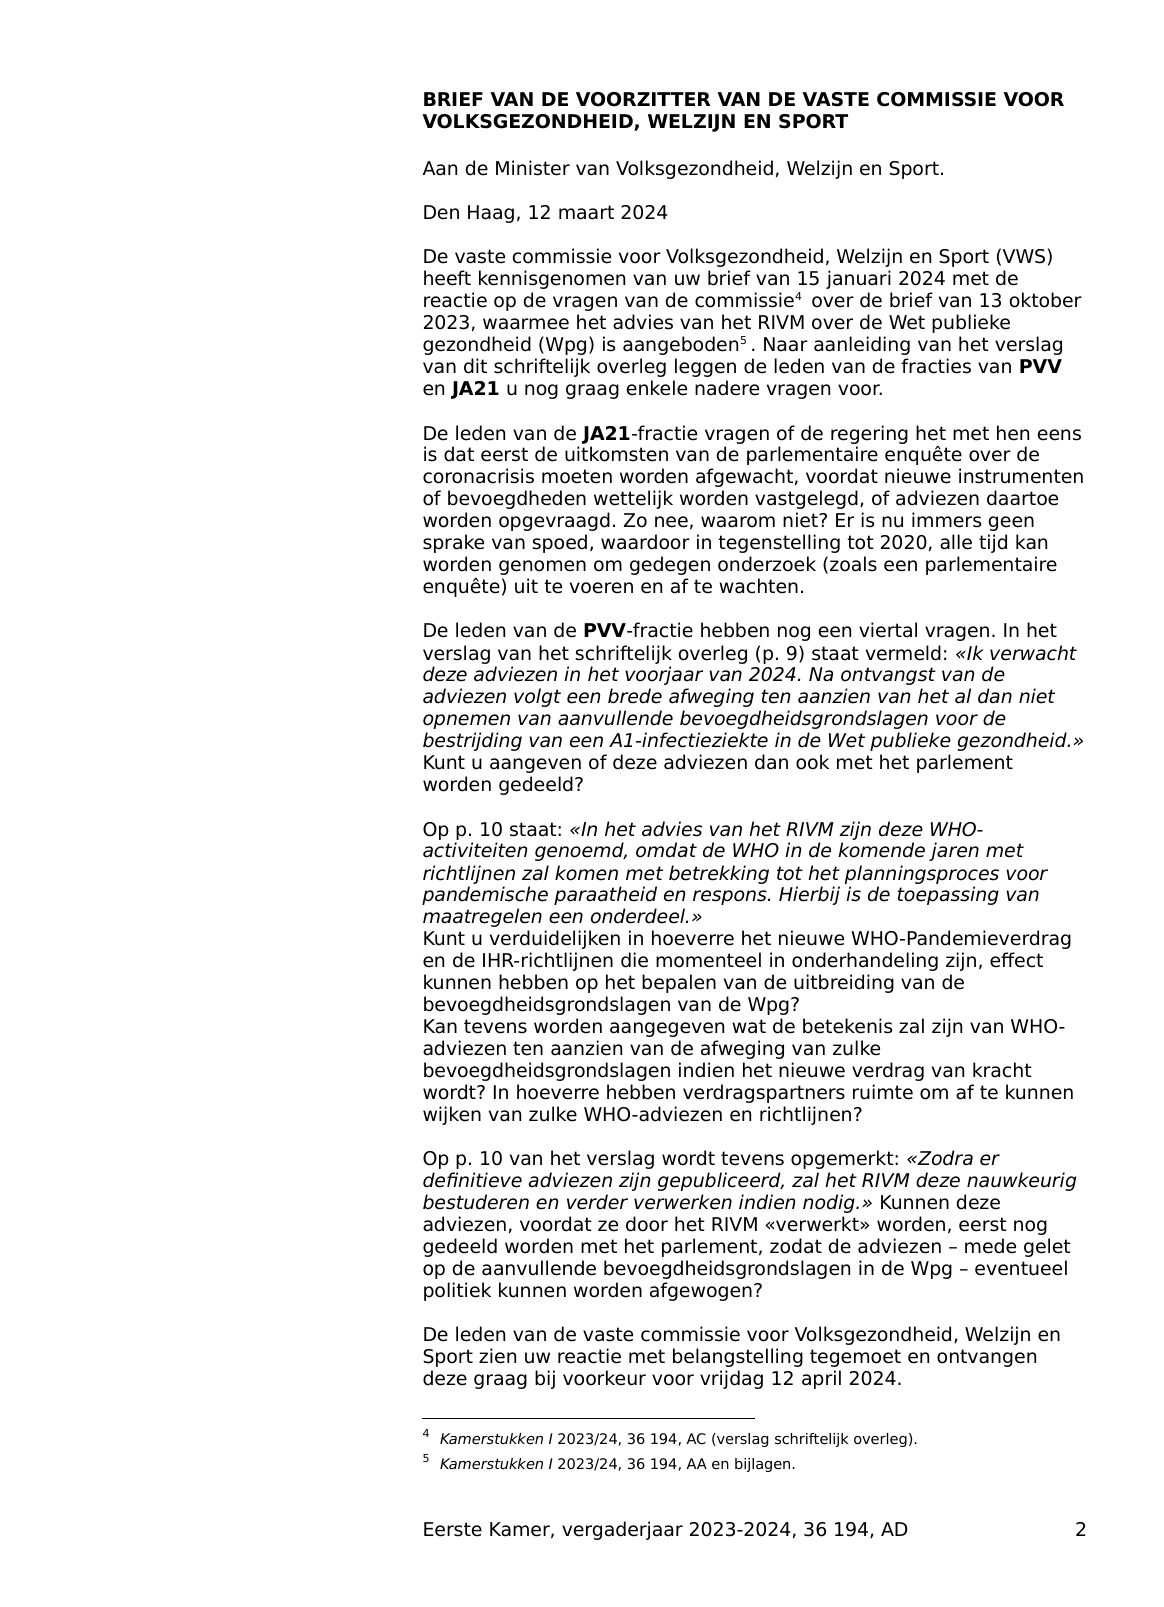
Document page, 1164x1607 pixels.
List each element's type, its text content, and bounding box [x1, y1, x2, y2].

text Kan tevens worden aangegeven wat de betekenis zal zijn van WHO-adviezen ten aanzien van de afweging van zulke bevoegdheidsgrondslagen indien het nieuwe verdrag van kracht wordt? In hoeverre hebben verdragspartners ruimte om af te kunnen wijken van zulke WHO-adviezen en richtlijnen? [422, 1016, 1087, 1126]
subtitle BRIEF VAN DE VOORZITTER VAN DE VASTE COMMISSIE VOOR VOLKSGEZONDHEID, WELZIJN EN SPORT [422, 89, 1087, 133]
text Kamerstukken I 2023/24, 36 194, AA en bijlagen. [422, 1452, 1087, 1474]
text De leden van de JA21-fractie vragen of de regering het met hen eens is dat eerst de uitkomsten van de parlementaire enquête over de coronacrisis moeten worden afgewacht, voordat nieuwe instrumenten of bevoegdheden wettelijk worden vastgelegd, of adviezen daartoe worden opgevraagd. Zo nee, waarom niet? Er is nu immers geen sprake van spoed, waardoor in tegenstelling tot 2020, alle tijd kan worden genomen om gedegen onderzoek (zoals een parlementaire enquête) uit te voeren en af te wachten. [422, 422, 1087, 598]
text De vaste commissie voor Volksgezondheid, Welzijn en Sport (VWS) heeft kennisgenomen van uw brief van 15 januari 2024 met de reactie op de vragen van de commissie over de brief van 13 oktober 2023, waarmee het advies van het RIVM over de Wet publieke gezondheid (Wpg) is aangeboden. Naar aanleiding van het verslag van dit schriftelijk overleg leggen de leden van de fracties van PVV en JA21 u nog graag enkele nadere vragen voor. [422, 246, 1087, 400]
text Op p. 10 van het verslag wordt tevens opgemerkt: «Zodra er definitieve adviezen zijn gepubliceerd, zal het RIVM deze nauwkeurig bestuderen en verder verwerken indien nodig.» Kunnen deze adviezen, voordat ze door het RIVM «verwerkt» worden, eerst nog gedeeld worden met het parlement, zodat de adviezen – mede gelet op de aanvullende bevoegdheidsgrondslagen in de Wpg – eventueel politiek kunnen worden afgewogen? [422, 1148, 1087, 1302]
text Den Haag, 12 maart 2024 [422, 202, 1087, 224]
text Op p. 10 staat: «In het advies van het RIVM zijn deze WHO-activiteiten genoemd, omdat de WHO in de komende jaren met richtlijnen zal komen met betrekking tot het planningsproces voor pandemische paraatheid en respons. Hierbij is de toepassing van maatregelen een onderdeel.» [422, 818, 1087, 928]
text Kunt u verduidelijken in hoeverre het nieuwe WHO-Pandemieverdrag en de IHR-richtlijnen die momenteel in onderhandeling zijn, effect kunnen hebben op het bepalen van de uitbreiding van de bevoegdheidsgrondslagen van de Wpg? [422, 928, 1087, 1016]
text Aan de Minister van Volksgezondheid, Welzijn en Sport. [422, 158, 1087, 180]
text De leden van de vaste commissie voor Volksgezondheid, Welzijn en Sport zien uw reactie met belangstelling tegemoet en ontvangen deze graag bij voorkeur voor vrijdag 12 april 2024. [422, 1324, 1087, 1390]
text De leden van de PVV-fractie hebben nog een viertal vragen. In het verslag van het schriftelijk overleg (p. 9) staat vermeld: «Ik verwacht deze adviezen in het voorjaar van 2024. Na ontvangst van de adviezen volgt een brede afweging ten aanzien van het al dan niet opnemen van aanvullende bevoegdheidsgrondslagen voor de bestrijding van een A1-infectieziekte in de Wet publieke gezondheid.» Kunt u aangeven of deze adviezen dan ook met het parlement worden gedeeld? [422, 620, 1087, 796]
text Kamerstukken I 2023/24, 36 194, AC (verslag schriftelijk overleg). [422, 1427, 1087, 1449]
